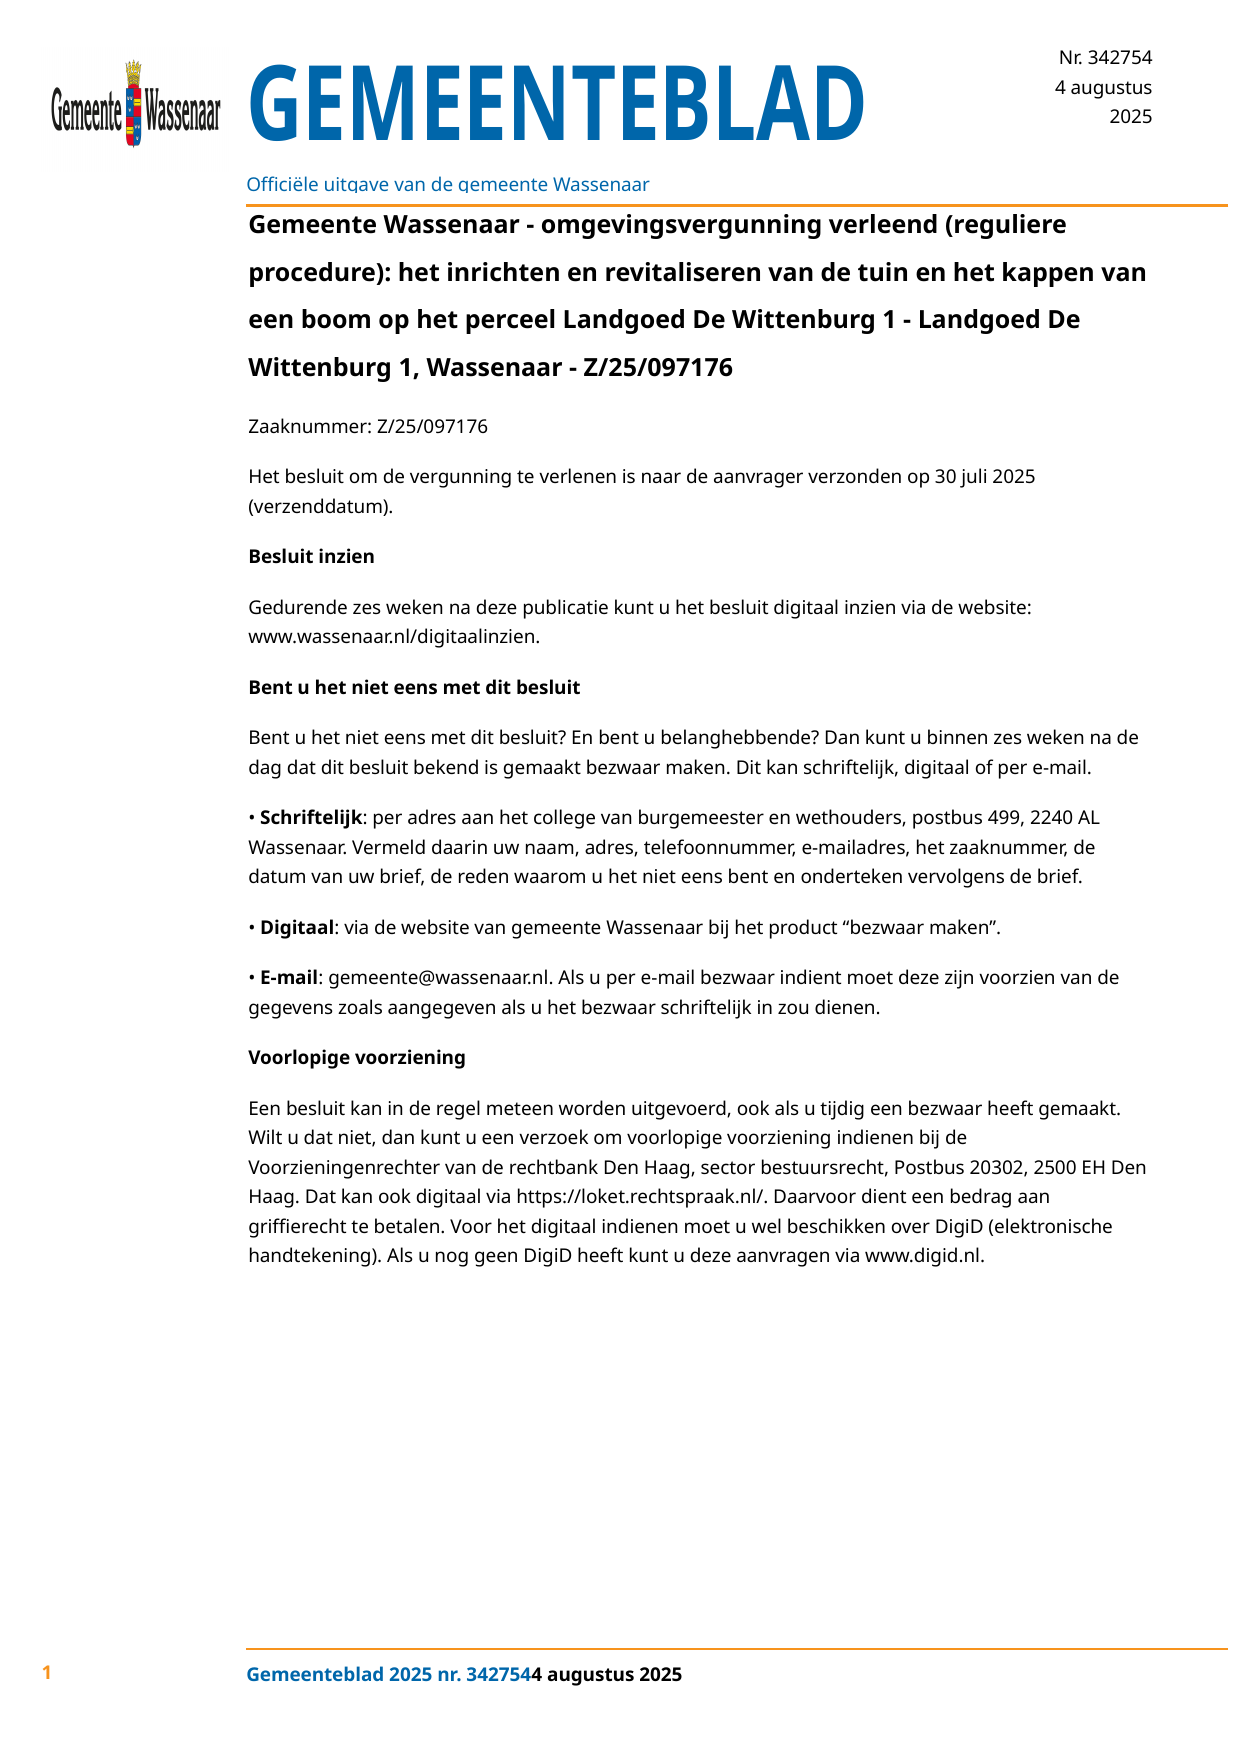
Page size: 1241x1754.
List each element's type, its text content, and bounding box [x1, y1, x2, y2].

text Een besluit kan in de regel meteen worden uitgevoerd, ook als u tijdig een bezwaar heeft gemaakt. Wilt u dat niet, dan kunt u een verzoek om voorlopige voorziening indienen bij de Voorzieningenrechter van de rechtbank Den Haag, sector bestuursrecht, Postbus 20302, 2500 EH Den Haag. Dat kan ook digitaal via https://loket.rechtspraak.nl/. Daarvoor dient een bedrag aan griffierecht te betalen. Voor het digitaal indienen moet u wel beschikken over DigiD (elektronische handtekening). Als u nog geen DigiD heeft kunt u deze aanvragen via www.digid.nl. [248, 1095, 1152, 1268]
text Zaaknummer: Z/25/097176 [248, 413, 1152, 439]
text Bent u het niet eens met dit besluit? En bent u belanghebbende? Dan kunt u binnen zes weken na de dag dat dit besluit bekend is gemaakt bezwaar maken. Dit kan schriftelijk, digitaal of per e-mail. [248, 724, 1152, 780]
text Gedurende zes weken na deze publicatie kunt u het besluit digitaal inzien via de website: www.wassenaar.nl/digitaalinzien. [248, 594, 1152, 649]
text Gemeente Wassenaar - omgevingsvergunning verleend (reguliere procedure): het inrichten en revitaliseren van de tuin en het kappen van een boom op het perceel Landgoed De Wittenburg 1 - Landgoed De Wittenburg 1, Wassenaar - Z/25/097176 [248, 207, 1152, 384]
text Bent u het niet eens met dit besluit [248, 674, 1152, 700]
text Besluit inzien [248, 543, 1152, 569]
picture [41, 47, 231, 172]
text Het besluit om de vergunning te verlenen is naar de aanvrager verzonden op 30 juli 2025 (verzenddatum). [248, 463, 1152, 519]
text • Digitaal: via de website van gemeente Wassenaar bij het product “bezwaar maken”. [248, 914, 1152, 940]
text • Schriftelijk: per adres aan het college van burgemeester en wethouders, postbus 499, 2240 AL Wassenaar. Vermeld daarin uw naam, adres, telefoonnummer, e-mailadres, het zaaknummer, de datum van uw brief, de reden waarom u het niet eens bent en onderteken vervolgens de brief. [248, 804, 1152, 889]
text Voorlopige voorziening [248, 1044, 1152, 1070]
text • E-mail: gemeente@wassenaar.nl. Als u per e-mail bezwaar indient moet deze zijn voorzien van de gegevens zoals aangegeven als u het bezwaar schriftelijk in zou dienen. [248, 964, 1152, 1020]
